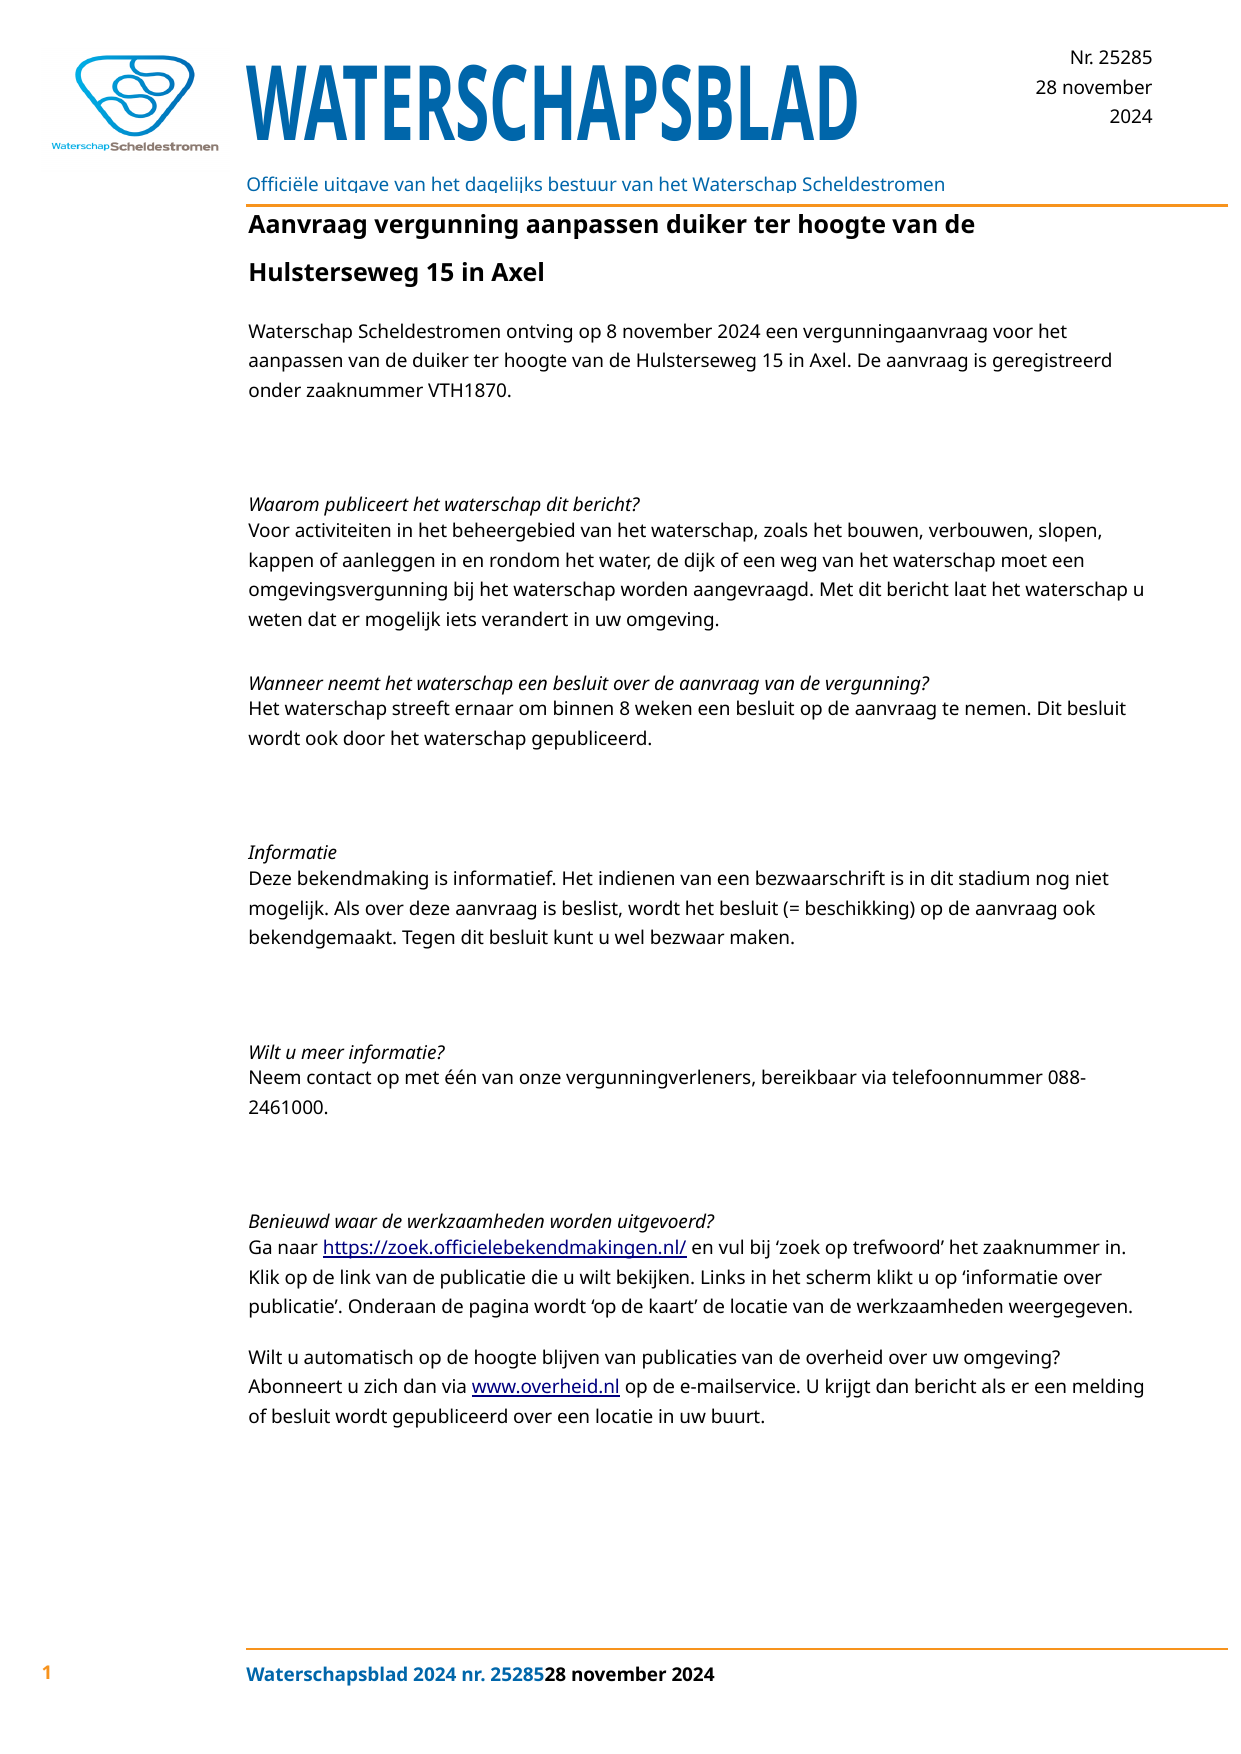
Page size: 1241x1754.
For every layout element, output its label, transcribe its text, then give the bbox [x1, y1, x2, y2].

text Neem contact op met één van onze vergunningverleners, bereikbaar via telefoonnummer 088-2461000. [248, 1064, 1152, 1120]
text Het waterschap streeft ernaar om binnen 8 weken een besluit op de aanvraag te nemen. Dit besluit wordt ook door het waterschap gepubliceerd. [248, 696, 1152, 751]
text Waarom publiceert het waterschap dit bericht? [248, 491, 1152, 517]
text Waterschap Scheldestromen ontving op 8 november 2024 een vergunningaanvraag voor het aanpassen van de duiker ter hoogte van de Hulsterseweg 15 in Axel. De aanvraag is geregistreerd onder zaaknummer VTH1870. [248, 318, 1152, 403]
text Informatie [248, 839, 1152, 865]
text Wanneer neemt het waterschap een besluit over de aanvraag van de vergunning? [248, 670, 1152, 696]
text Aanvraag vergunning aanpassen duiker ter hoogte van de Hulsterseweg 15 in Axel [248, 207, 1152, 288]
text Voor activiteiten in het beheergebied van het waterschap, zoals het bouwen, verbouwen, slopen, kappen of aanleggen in en rondom het water, de dijk of een weg van het waterschap moet een omgevingsvergunning bij het waterschap worden aangevraagd. Met dit bericht laat het waterschap u weten dat er mogelijk iets verandert in uw omgeving. [248, 517, 1152, 632]
text Deze bekendmaking is informatief. Het indienen van een bezwaarschrift is in dit stadium nog niet mogelijk. Als over deze aanvraag is beslist, wordt het besluit (= beschikking) op de aanvraag ook bekendgemaakt. Tegen dit besluit kunt u wel bezwaar maken. [248, 865, 1152, 950]
picture [41, 47, 231, 172]
text Benieuwd waar de werkzaamheden worden uitgevoerd? [248, 1208, 1152, 1234]
text Ga naar https://zoek.officielebekendmakingen.nl/ en vul bij ‘zoek op trefwoord’ het zaaknummer in. Klik op de link van de publicatie die u wilt bekijken. Links in het scherm klikt u op ‘informatie over publicatie’. Onderaan de pagina wordt ‘op de kaart’ de locatie van de werkzaamheden weergegeven. [248, 1234, 1152, 1319]
text Wilt u meer informatie? [248, 1039, 1152, 1064]
text Wilt u automatisch op de hoogte blijven van publicaties van de overheid over uw omgeving? Abonneert u zich dan via www.overheid.nl op de e-mailservice. U krijgt dan bericht als er een melding of besluit wordt gepubliceerd over een locatie in uw buurt. [248, 1344, 1152, 1429]
